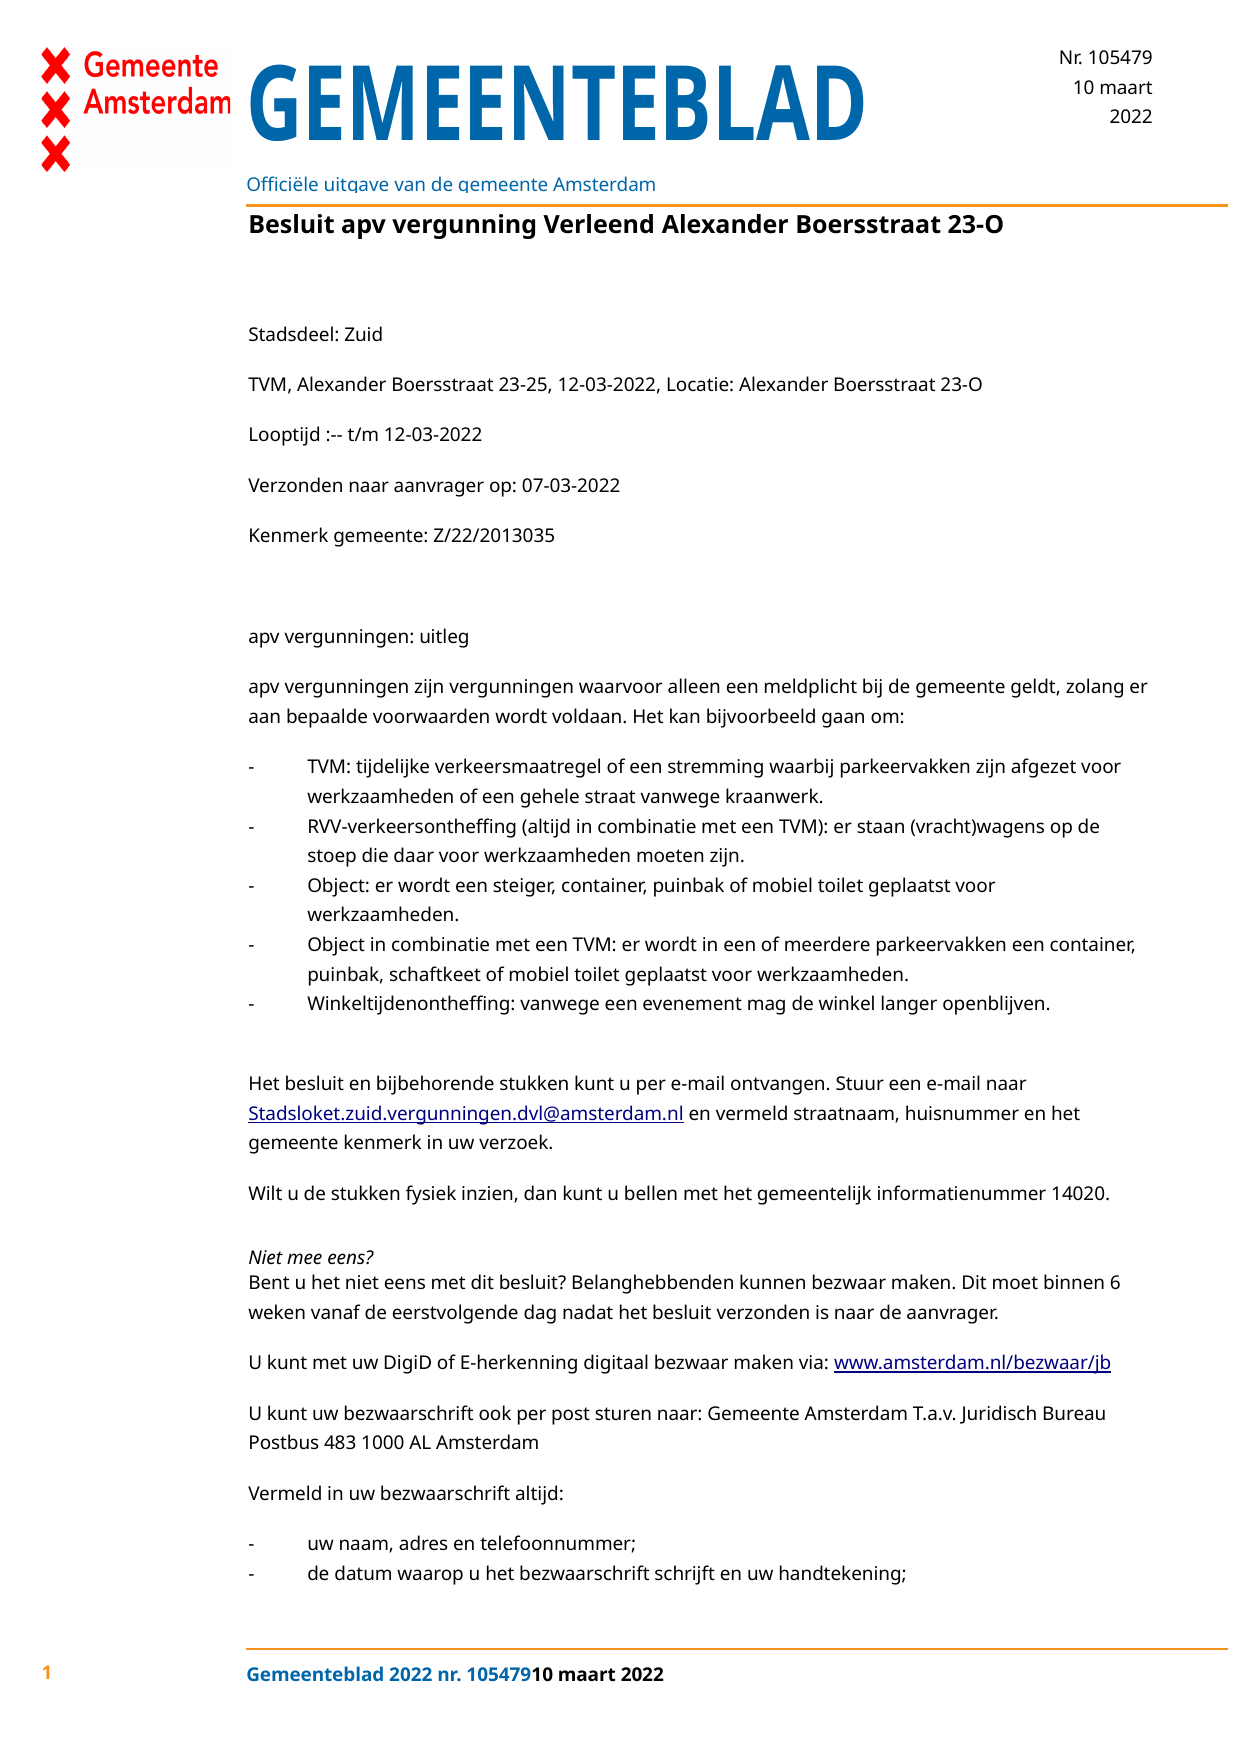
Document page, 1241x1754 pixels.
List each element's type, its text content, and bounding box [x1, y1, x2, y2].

text apv vergunningen: uitleg [248, 623, 1152, 649]
list de datum waarop u het bezwaarschrift schrijft en uw handtekening; [248, 1560, 1152, 1586]
list RVV-verkeersontheffing (altijd in combinatie met een TVM): er staan (vracht)wagens op de stoep die daar voor werkzaamheden moeten zijn. [248, 813, 1152, 868]
text Kenmerk gemeente: Z/22/2013035 [248, 522, 1152, 548]
text Het besluit en bijbehorende stukken kunt u per e-mail ontvangen. Stuur een e-mail naar Stadsloket.zuid.vergunningen.dvl@amsterdam.nl en vermeld straatnaam, huisnummer en het gemeente kenmerk in uw verzoek. [248, 1070, 1152, 1155]
text Verzonden naar aanvrager op: 07-03-2022 [248, 472, 1152, 498]
list Object: er wordt een steiger, container, puinbak of mobiel toilet geplaatst voor werkzaamheden. [248, 872, 1152, 927]
text U kunt uw bezwaarschrift ook per post sturen naar: Gemeente Amsterdam T.a.v. Juridisch Bureau Postbus 483 1000 AL Amsterdam [248, 1400, 1152, 1455]
list Object in combinatie met een TVM: er wordt in een of meerdere parkeervakken een container, puinbak, schaftkeet of mobiel toilet geplaatst voor werkzaamheden. [248, 931, 1152, 986]
list TVM: tijdelijke verkeersmaatregel of een stremming waarbij parkeervakken zijn afgezet voor werkzaamheden of een gehele straat vanwege kraanwerk. [248, 754, 1152, 809]
list uw naam, adres en telefoonnummer; [248, 1530, 1152, 1556]
text Bent u het niet eens met dit besluit? Belanghebbenden kunnen bezwaar maken. Dit moet binnen 6 weken vanaf de eerstvolgende dag nadat het besluit verzonden is naar de aanvrager. [248, 1269, 1152, 1325]
text Niet mee eens? [248, 1244, 1152, 1269]
text apv vergunningen zijn vergunningen waarvoor alleen een meldplicht bij de gemeente geldt, zolang er aan bepaalde voorwaarden wordt voldaan. Het kan bijvoorbeeld gaan om: [248, 674, 1152, 729]
text Wilt u de stukken fysiek inzien, dan kunt u bellen met het gemeentelijk informatienummer 14020. [248, 1180, 1152, 1206]
picture [41, 47, 231, 172]
list Winkeltijdenontheffing: vanwege een evenement mag de winkel langer openblijven. [248, 990, 1152, 1016]
text U kunt met uw DigiD of E-herkenning digitaal bezwaar maken via: www.amsterdam.nl/bezwaar/jb [248, 1349, 1152, 1375]
text TVM, Alexander Boersstraat 23-25, 12-03-2022, Locatie: Alexander Boersstraat 23-O [248, 371, 1152, 397]
text Looptijd :-- t/m 12-03-2022 [248, 422, 1152, 447]
text Vermeld in uw bezwaarschrift altijd: [248, 1480, 1152, 1506]
text Stadsdeel: Zuid [248, 321, 1152, 346]
text Besluit apv vergunning Verleend Alexander Boersstraat 23-O [248, 207, 1152, 241]
